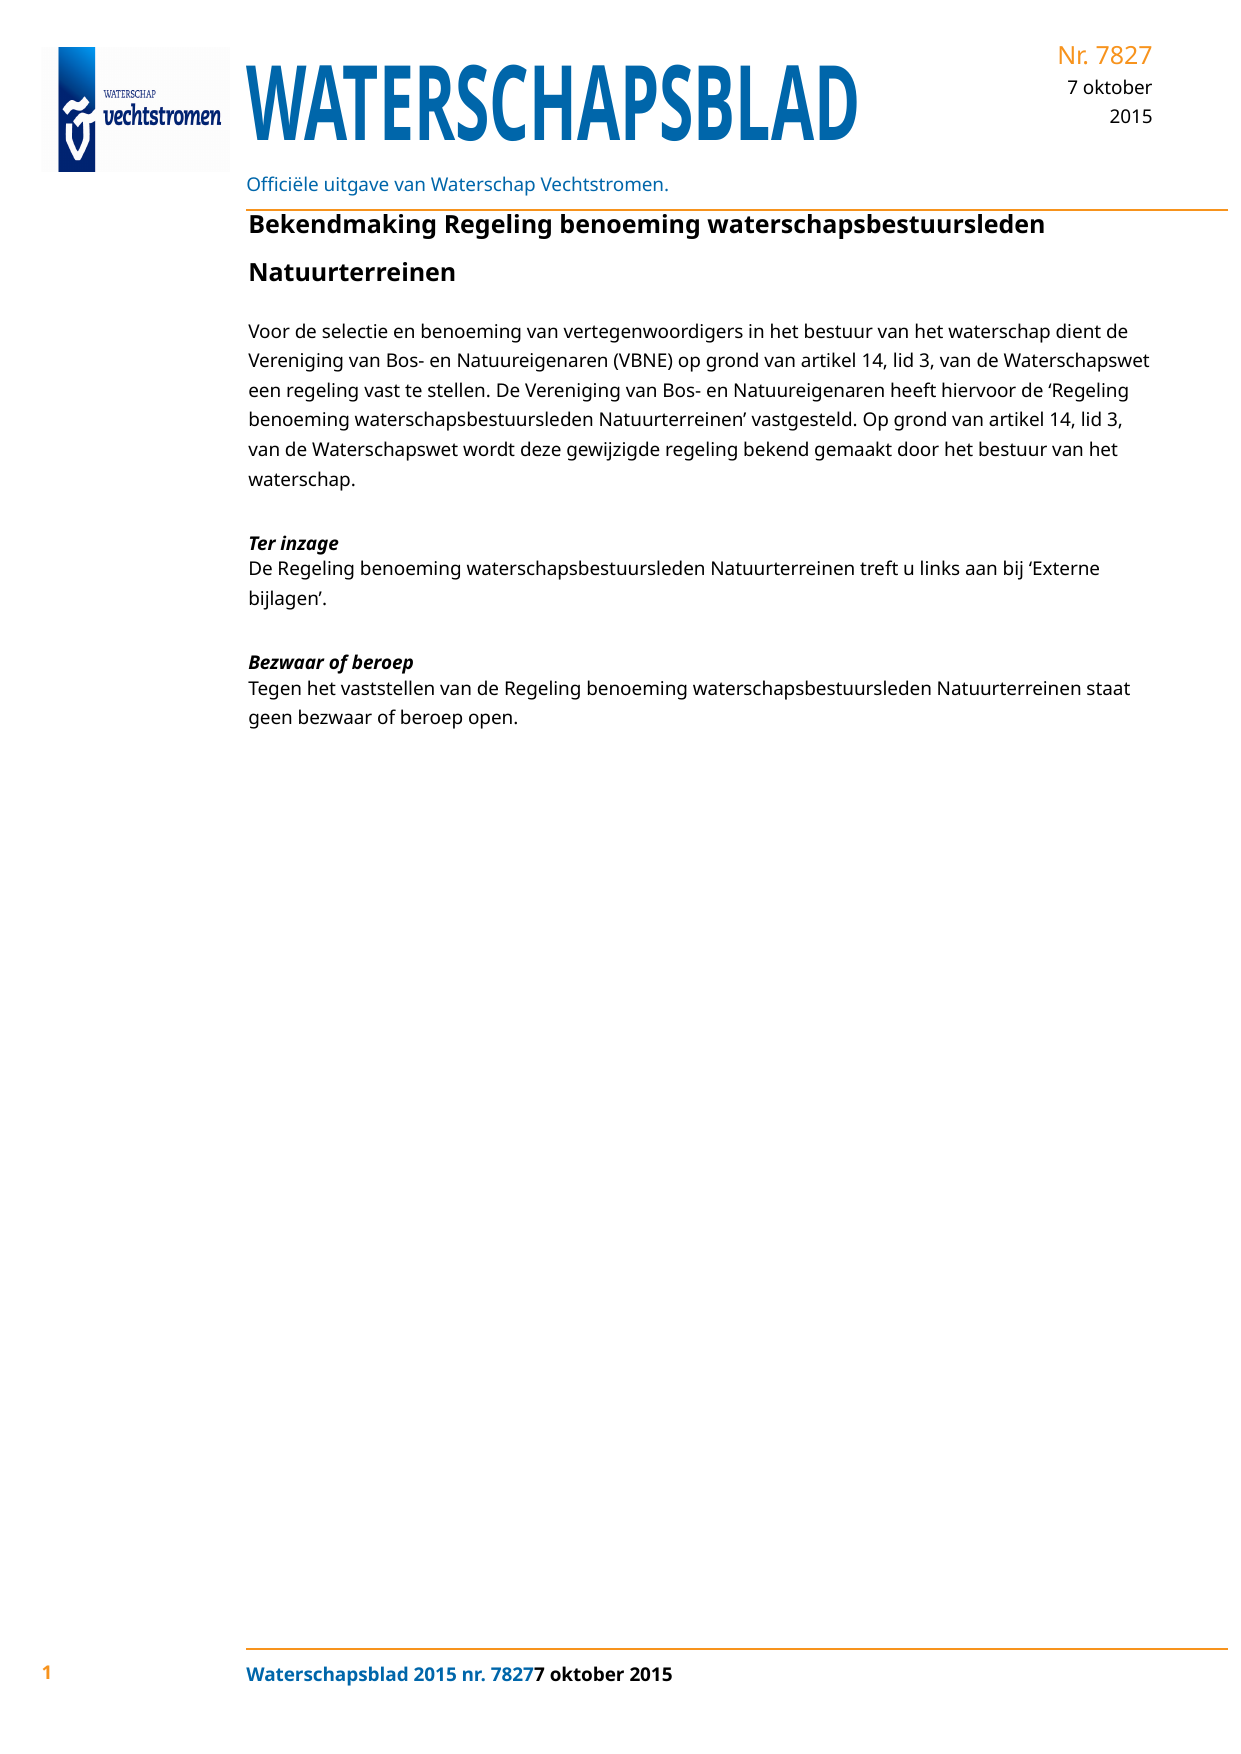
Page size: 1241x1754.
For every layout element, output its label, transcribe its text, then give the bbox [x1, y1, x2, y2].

text Bekendmaking Regeling benoeming waterschapsbestuursleden Natuurterreinen [248, 211, 1152, 288]
text Bezwaar of beroep [248, 649, 1152, 675]
text De Regeling benoeming waterschapsbestuursleden Natuurterreinen treft u links aan bij ‘Externe bijlagen’. [248, 556, 1152, 611]
text Ter inzage [248, 530, 1152, 556]
text Tegen het vaststellen van de Regeling benoeming waterschapsbestuursleden Natuurterreinen staat geen bezwaar of beroep open. [248, 675, 1152, 730]
picture [41, 47, 231, 172]
text Voor de selectie en benoeming van vertegenwoordigers in het bestuur van het waterschap dient de Vereniging van Bos- en Natuureigenaren (VBNE) op grond van artikel 14, lid 3, van de Waterschapswet een regeling vast te stellen. De Vereniging van Bos- en Natuureigenaren heeft hiervoor de ‘Regeling benoeming waterschapsbestuursleden Natuurterreinen’ vastgesteld. Op grond van artikel 14, lid 3, van de Waterschapswet wordt deze gewijzigde regeling bekend gemaakt door het bestuur van het waterschap. [248, 318, 1152, 492]
